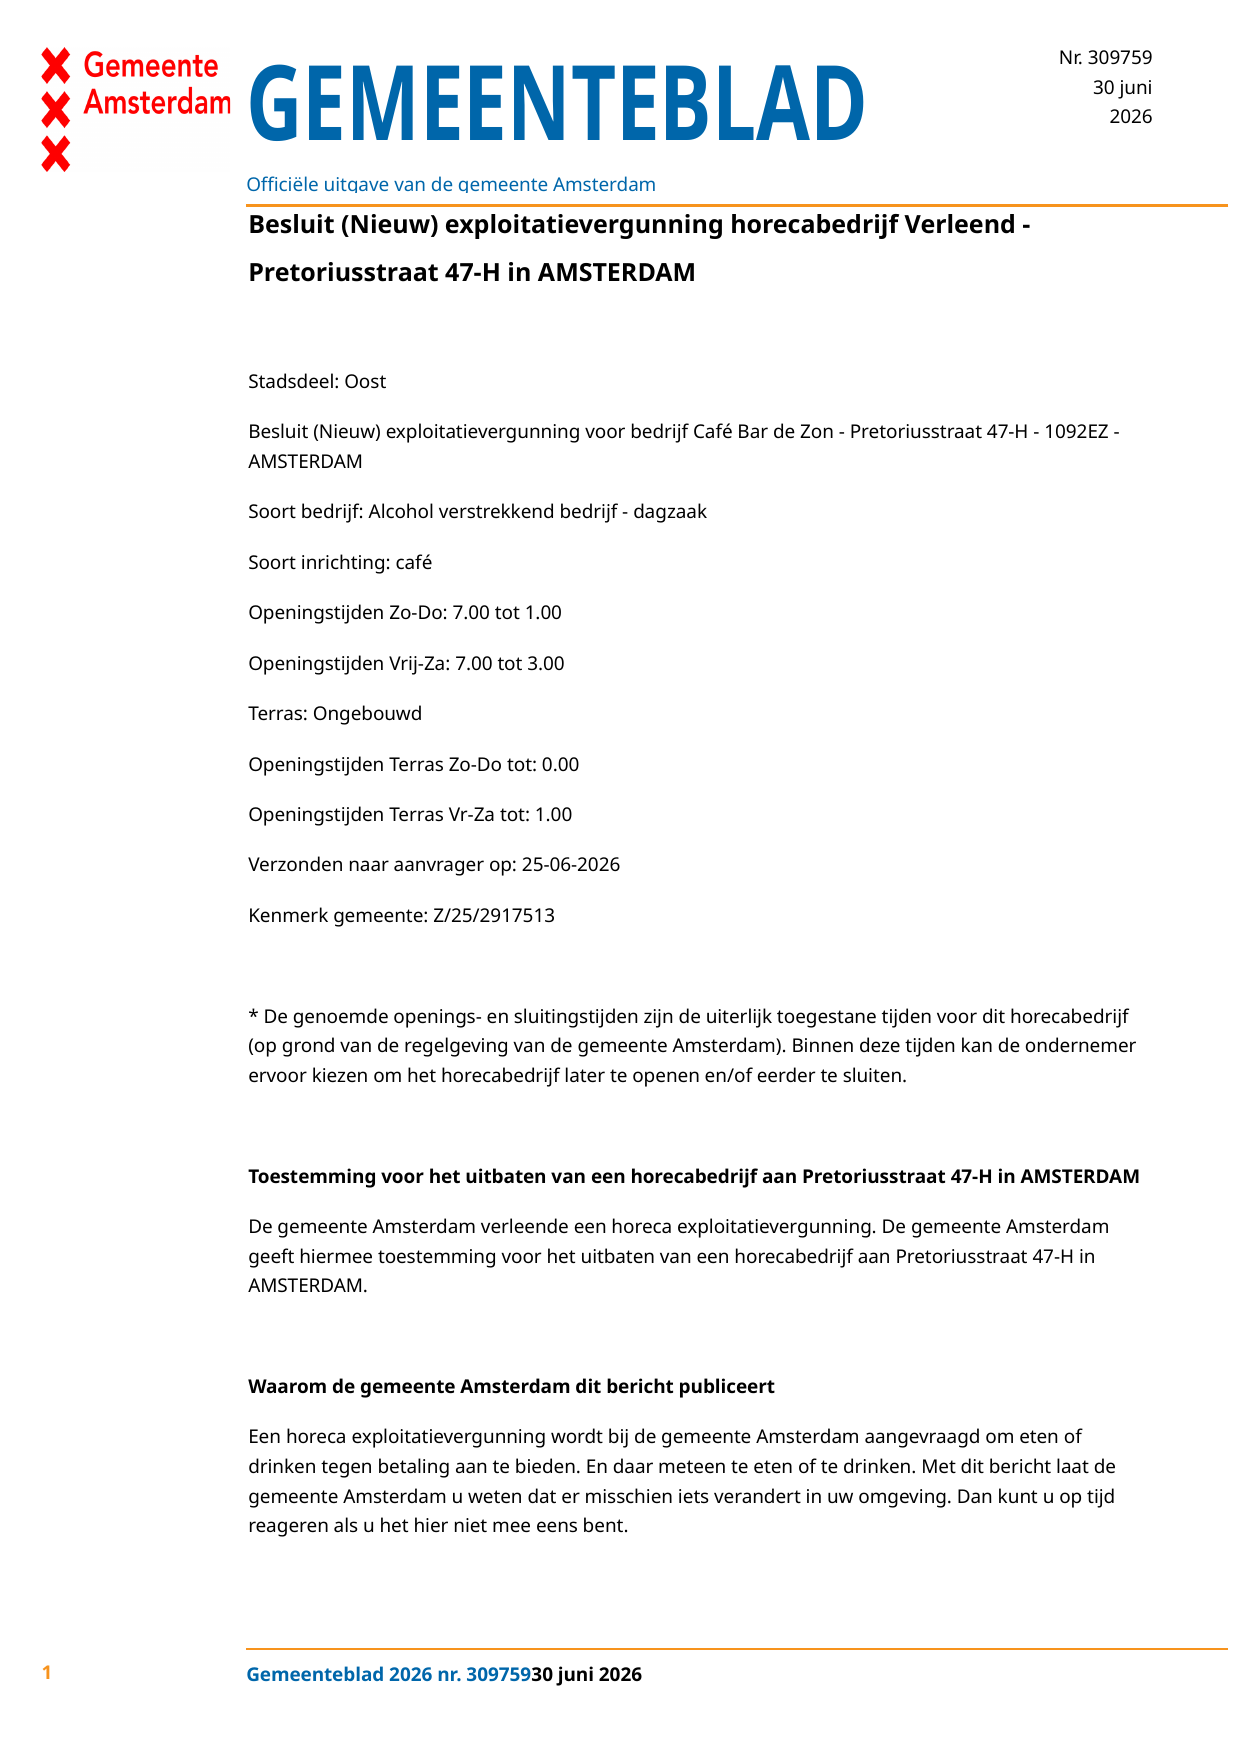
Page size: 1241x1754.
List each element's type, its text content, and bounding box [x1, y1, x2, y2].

text Verzonden naar aanvrager op: 25-06-2026 [248, 852, 1152, 877]
text Openingstijden Vrij-Za: 7.00 tot 3.00 [248, 650, 1152, 676]
text * De genoemde openings- en sluitingstijden zijn de uiterlijk toegestane tijden voor dit horecabedrijf (op grond van de regelgeving van de gemeente Amsterdam). Binnen deze tijden kan de ondernemer ervoor kiezen om het horecabedrijf later te openen en/of eerder te sluiten. [248, 1003, 1152, 1088]
text Openingstijden Terras Vr-Za tot: 1.00 [248, 801, 1152, 827]
text Soort bedrijf: Alcohol verstrekkend bedrijf - dagzaak [248, 499, 1152, 524]
text Kenmerk gemeente: Z/25/2917513 [248, 902, 1152, 928]
text Besluit (Nieuw) exploitatievergunning voor bedrijf Café Bar de Zon - Pretoriusstraat 47-H - 1092EZ - AMSTERDAM [248, 419, 1152, 474]
picture [41, 47, 231, 172]
text De gemeente Amsterdam verleende een horeca exploitatievergunning. De gemeente Amsterdam geeft hiermee toestemming voor het uitbaten van een horecabedrijf aan Pretoriusstraat 47-H in AMSTERDAM. [248, 1213, 1152, 1298]
text Openingstijden Terras Zo-Do tot: 0.00 [248, 751, 1152, 777]
text Soort inrichting: café [248, 549, 1152, 575]
text Besluit (Nieuw) exploitatievergunning horecabedrijf Verleend - Pretoriusstraat 47-H in AMSTERDAM [248, 207, 1152, 288]
text Waarom de gemeente Amsterdam dit bericht publiceert [248, 1373, 1152, 1399]
text Openingstijden Zo-Do: 7.00 tot 1.00 [248, 599, 1152, 625]
text Toestemming voor het uitbaten van een horecabedrijf aan Pretoriusstraat 47-H in AMSTERDAM [248, 1163, 1152, 1189]
text Stadsdeel: Oost [248, 368, 1152, 394]
text Terras: Ongebouwd [248, 700, 1152, 726]
text Een horeca exploitatievergunning wordt bij de gemeente Amsterdam aangevraagd om eten of drinken tegen betaling aan te bieden. En daar meteen te eten of te drinken. Met dit bericht laat de gemeente Amsterdam u weten dat er misschien iets verandert in uw omgeving. Dan kunt u op tijd reageren als u het hier niet mee eens bent. [248, 1424, 1152, 1538]
